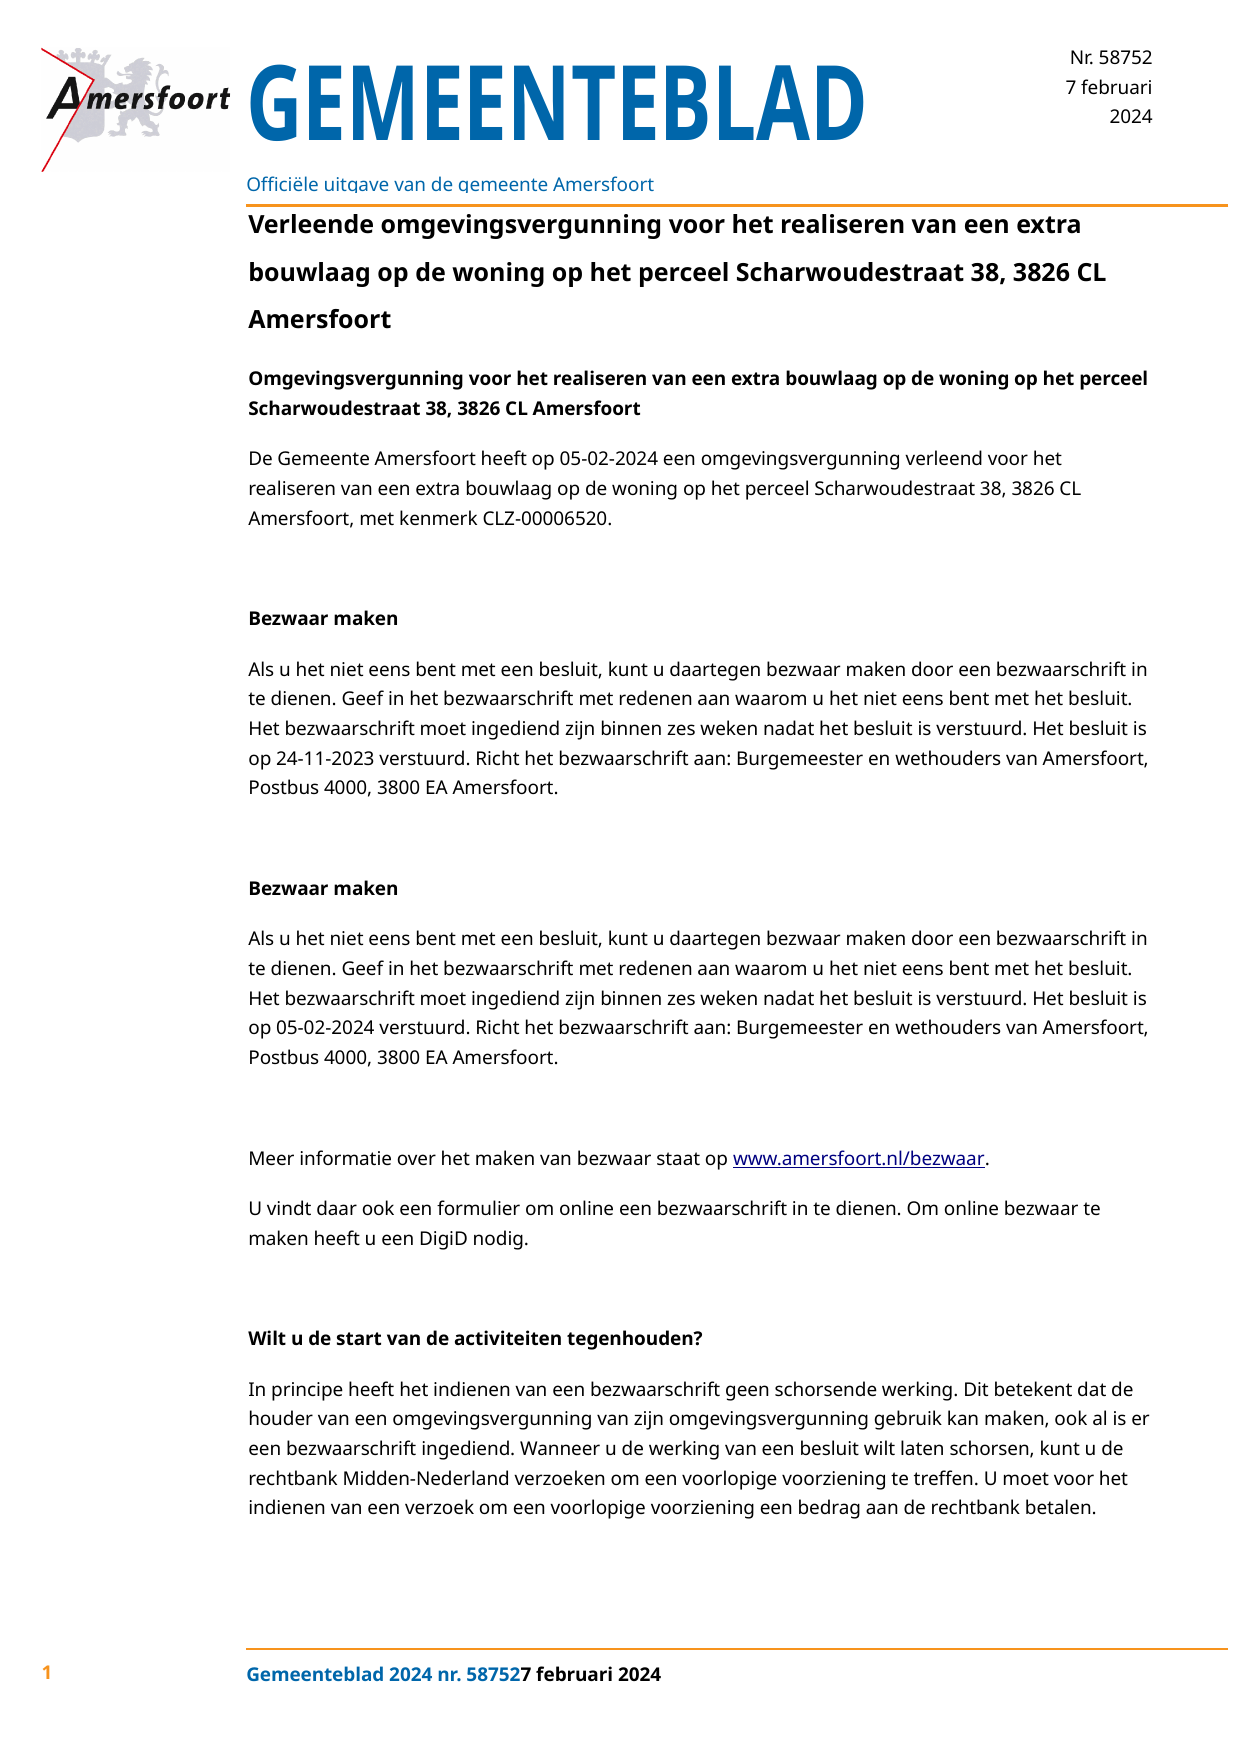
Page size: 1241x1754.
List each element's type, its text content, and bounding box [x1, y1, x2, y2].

text De Gemeente Amersfoort heeft op 05-02-2024 een omgevingsvergunning verleend voor het realiseren van een extra bouwlaag op de woning op het perceel Scharwoudestraat 38, 3826 CL Amersfoort, met kenmerk CLZ-00006520. [248, 446, 1152, 530]
text Bezwaar maken [248, 875, 1152, 901]
text Wilt u de start van de activiteiten tegenhouden? [248, 1326, 1152, 1351]
text In principe heeft het indienen van een bezwaarschrift geen schorsende werking. Dit betekent dat de houder van een omgevingsvergunning van zijn omgevingsvergunning gebruik kan maken, ook al is er een bezwaarschrift ingediend. Wanneer u de werking van een besluit wilt laten schorsen, kunt u de rechtbank Midden-Nederland verzoeken om een voorlopige voorziening te treffen. U moet voor het indienen van een verzoek om een voorlopige voorziening een bedrag aan de rechtbank betalen. [248, 1376, 1152, 1520]
text Bezwaar maken [248, 606, 1152, 631]
picture [41, 47, 231, 172]
text U vindt daar ook een formulier om online een bezwaarschrift in te dienen. Om online bezwaar te maken heeft u een DigiD nodig. [248, 1195, 1152, 1250]
text Als u het niet eens bent met een besluit, kunt u daartegen bezwaar maken door een bezwaarschrift in te dienen. Geef in het bezwaarschrift met redenen aan waarom u het niet eens bent met het besluit. Het bezwaarschrift moet ingediend zijn binnen zes weken nadat het besluit is verstuurd. Het besluit is op 05-02-2024 verstuurd. Richt het bezwaarschrift aan: Burgemeester en wethouders van Amersfoort, Postbus 4000, 3800 EA Amersfoort. [248, 926, 1152, 1069]
text Als u het niet eens bent met een besluit, kunt u daartegen bezwaar maken door een bezwaarschrift in te dienen. Geef in het bezwaarschrift met redenen aan waarom u het niet eens bent met het besluit. Het bezwaarschrift moet ingediend zijn binnen zes weken nadat het besluit is verstuurd. Het besluit is op 24-11-2023 verstuurd. Richt het bezwaarschrift aan: Burgemeester en wethouders van Amersfoort, Postbus 4000, 3800 EA Amersfoort. [248, 656, 1152, 800]
text Verleende omgevingsvergunning voor het realiseren van een extra bouwlaag op de woning op het perceel Scharwoudestraat 38, 3826 CL Amersfoort [248, 207, 1152, 336]
text Omgevingsvergunning voor het realiseren van een extra bouwlaag op de woning op het perceel Scharwoudestraat 38, 3826 CL Amersfoort [248, 366, 1152, 421]
text Meer informatie over het maken van bezwaar staat op www.amersfoort.nl/bezwaar. [248, 1145, 1152, 1170]
